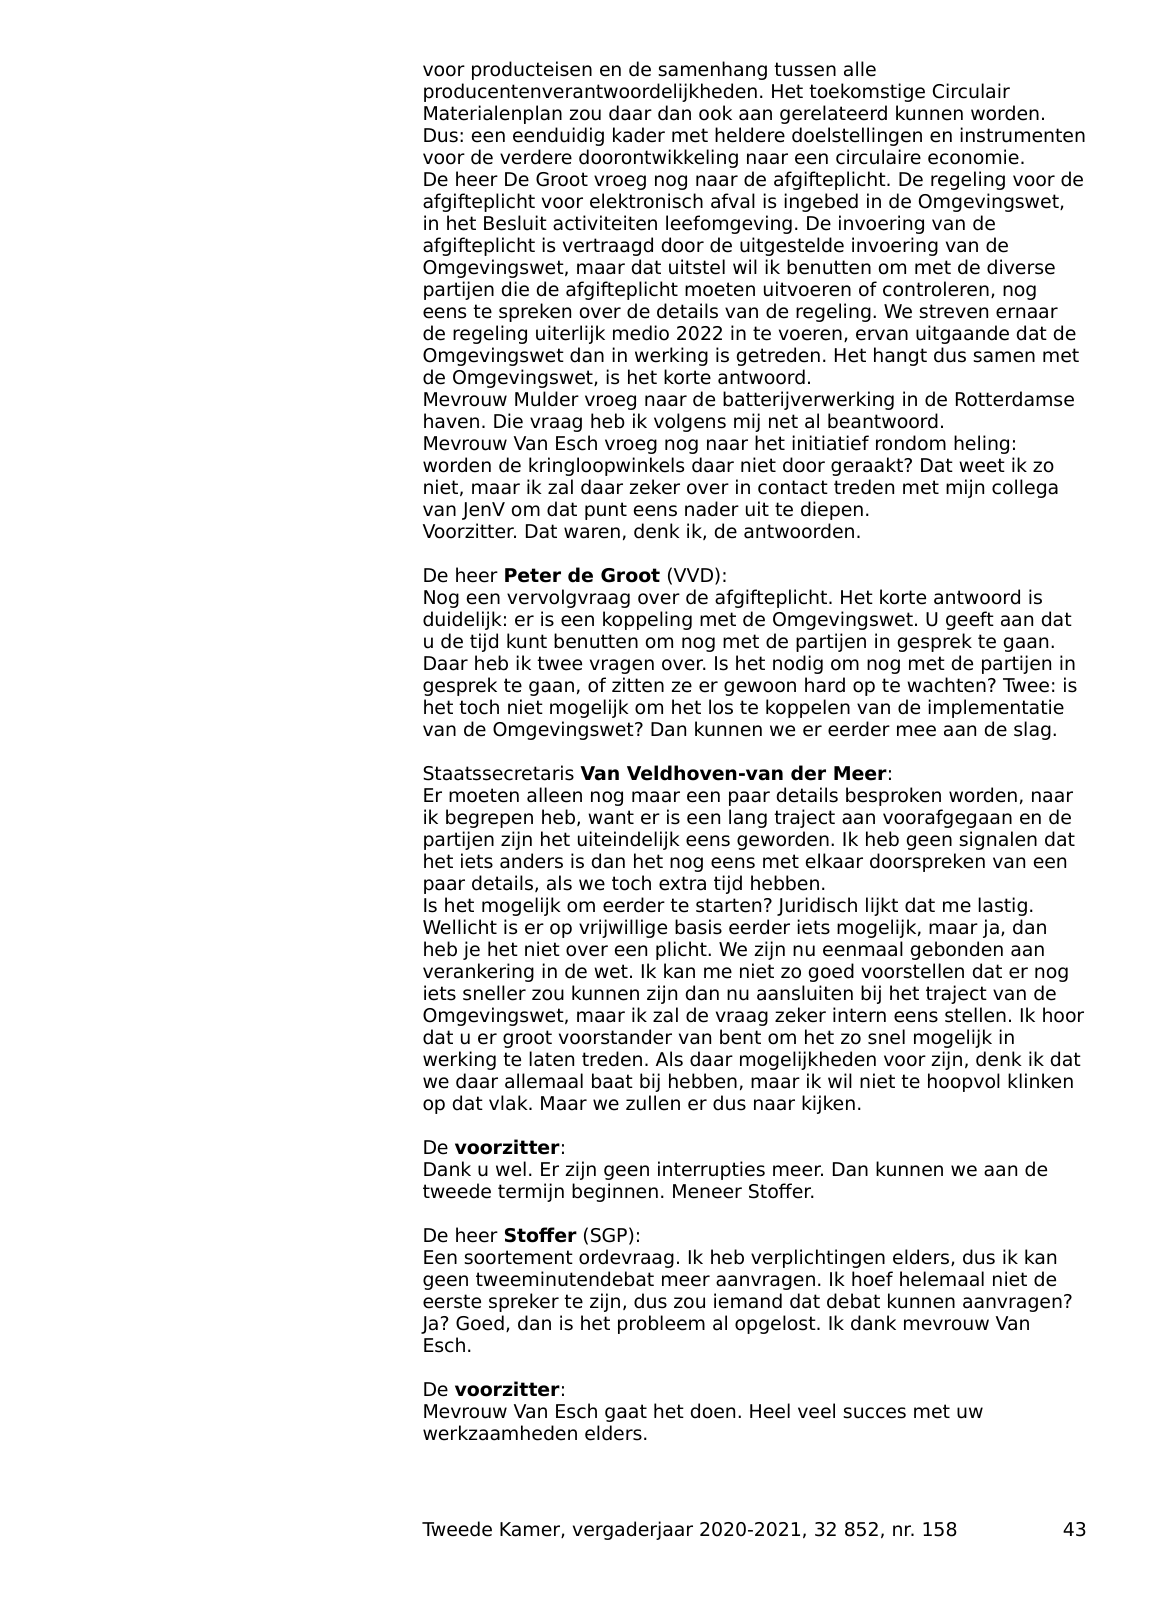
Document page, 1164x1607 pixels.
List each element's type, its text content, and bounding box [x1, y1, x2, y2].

text Dank u wel. Er zijn geen interrupties meer. Dan kunnen we aan de tweede termijn beginnen. Meneer Stoffer. [422, 1159, 1087, 1203]
text Mevrouw Van Esch gaat het doen. Heel veel succes met uw werkzaamheden elders. [422, 1401, 1087, 1445]
text Nog een vervolgvraag over de afgifteplicht. Het korte antwoord is duidelijk: er is een koppeling met de Omgevingswet. U geeft aan dat u de tijd kunt benutten om nog met de partijen in gesprek te gaan. Daar heb ik twee vragen over. Is het nodig om nog met de partijen in gesprek te gaan, of zitten ze er gewoon hard op te wachten? Twee: is het toch niet mogelijk om het los te koppelen van de implementatie van de Omgevingswet? Dan kunnen we er eerder mee aan de slag. [422, 587, 1087, 741]
text Er moeten alleen nog maar een paar details besproken worden, naar ik begrepen heb, want er is een lang traject aan voorafgegaan en de partijen zijn het uiteindelijk eens geworden. Ik heb geen signalen dat het iets anders is dan het nog eens met elkaar doorspreken van een paar details, als we toch extra tijd hebben. [422, 785, 1087, 895]
text Staatssecretaris Van Veldhoven-van der Meer: [422, 763, 1087, 785]
text De heer Stoffer (SGP): [422, 1225, 1087, 1247]
text Is het mogelijk om eerder te starten? Juridisch lijkt dat me lastig. Wellicht is er op vrijwillige basis eerder iets mogelijk, maar ja, dan heb je het niet over een plicht. We zijn nu eenmaal gebonden aan verankering in de wet. Ik kan me niet zo goed voorstellen dat er nog iets sneller zou kunnen zijn dan nu aansluiten bij het traject van de Omgevingswet, maar ik zal de vraag zeker intern eens stellen. Ik hoor dat u er groot voorstander van bent om het zo snel mogelijk in werking te laten treden. Als daar mogelijkheden voor zijn, denk ik dat we daar allemaal baat bij hebben, maar ik wil niet te hoopvol klinken op dat vlak. Maar we zullen er dus naar kijken. [422, 895, 1087, 1114]
text Mevrouw Mulder vroeg naar de batterijverwerking in de Rotterdamse haven. Die vraag heb ik volgens mij net al beantwoord. [422, 389, 1087, 433]
text Voorzitter. Dat waren, denk ik, de antwoorden. [422, 521, 1087, 543]
text Een soortement ordevraag. Ik heb verplichtingen elders, dus ik kan geen tweeminutendebat meer aanvragen. Ik hoef helemaal niet de eerste spreker te zijn, dus zou iemand dat debat kunnen aanvragen? Ja? Goed, dan is het probleem al opgelost. Ik dank mevrouw Van Esch. [422, 1247, 1087, 1357]
text De voorzitter: [422, 1379, 1087, 1401]
text Mevrouw Van Esch vroeg nog naar het initiatief rondom heling: worden de kringloopwinkels daar niet door geraakt? Dat weet ik zo niet, maar ik zal daar zeker over in contact treden met mijn collega van JenV om dat punt eens nader uit te diepen. [422, 433, 1087, 521]
text De voorzitter: [422, 1137, 1087, 1159]
text De heer Peter de Groot (VVD): [422, 565, 1087, 587]
text voor producteisen en de samenhang tussen alle producentenverantwoordelijkheden. Het toekomstige Circulair Materialenplan zou daar dan ook aan gerelateerd kunnen worden. Dus: een eenduidig kader met heldere doelstellingen en instrumenten voor de verdere doorontwikkeling naar een circulaire economie. [422, 59, 1087, 169]
text De heer De Groot vroeg nog naar de afgifteplicht. De regeling voor de afgifteplicht voor elektronisch afval is ingebed in de Omgevingswet, in het Besluit activiteiten leefomgeving. De invoering van de afgifteplicht is vertraagd door de uitgestelde invoering van de Omgevingswet, maar dat uitstel wil ik benutten om met de diverse partijen die de afgifteplicht moeten uitvoeren of controleren, nog eens te spreken over de details van de regeling. We streven ernaar de regeling uiterlijk medio 2022 in te voeren, ervan uitgaande dat de Omgevingswet dan in werking is getreden. Het hangt dus samen met de Omgevingswet, is het korte antwoord. [422, 169, 1087, 389]
